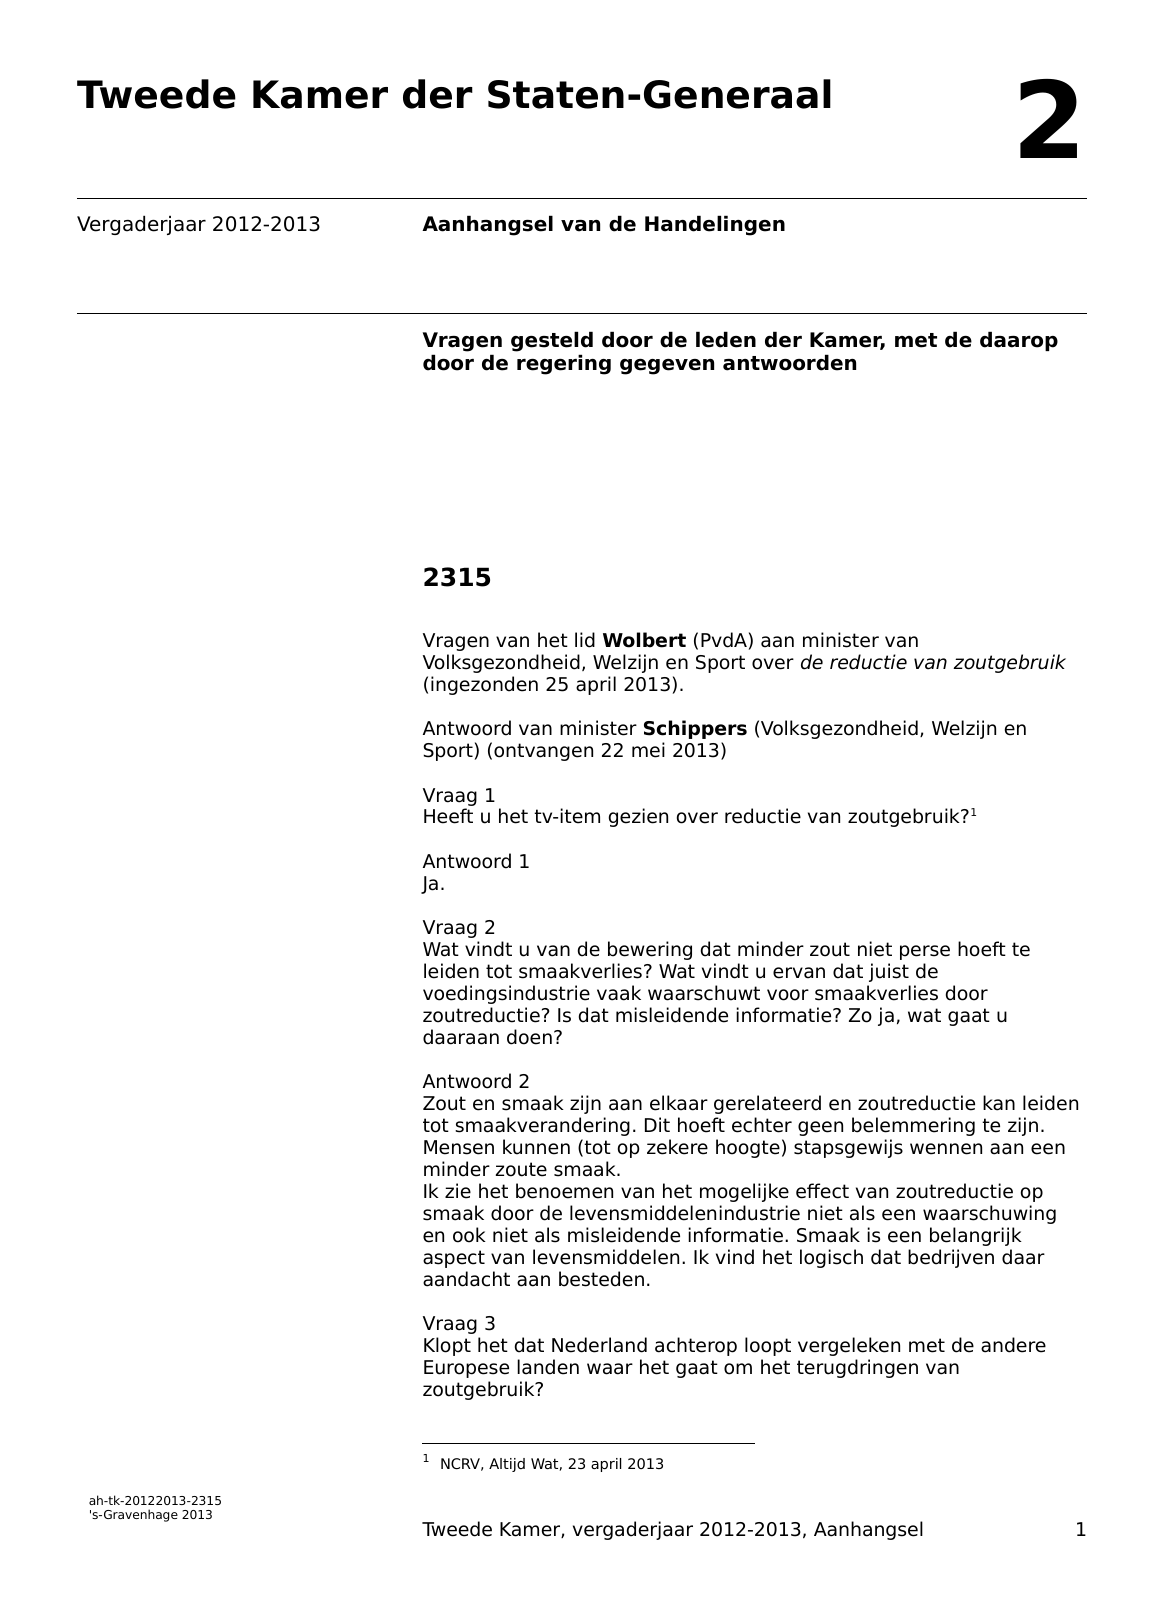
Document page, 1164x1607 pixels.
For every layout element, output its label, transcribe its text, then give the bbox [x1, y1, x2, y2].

table_header 2 [886, 59, 1087, 198]
text Antwoord 2 [422, 1071, 1087, 1093]
text Wat vindt u van de bewering dat minder zout niet perse hoeft te leiden tot smaakverlies? Wat vindt u ervan dat juist de voedingsindustrie vaak waarschuwt voor smaakverlies door zoutreductie? Is dat misleidende informatie? Zo ja, wat gaat u daaraan doen? [422, 939, 1087, 1049]
text Ik zie het benoemen van het mogelijke effect van zoutreductie op smaak door de levensmiddelenindustrie niet als een waarschuwing en ook niet als misleidende informatie. Smaak is een belangrijk aspect van levensmiddelen. Ik vind het logisch dat bedrijven daar aandacht aan besteden. [422, 1181, 1087, 1291]
text ah-tk-20122013-2315 [88, 1494, 323, 1508]
table_cell Vergaderjaar 2012-2013 [77, 199, 422, 313]
text Vraag 1 [422, 784, 1087, 806]
text Klopt het dat Nederland achterop loopt vergeleken met de andere Europese landen waar het gaat om het terugdringen van zoutgebruik? [422, 1335, 1087, 1401]
table_header Tweede Kamer der Staten-Generaal [77, 59, 886, 198]
text Vragen van het lid Wolbert (PvdA) aan minister van Volksgezondheid, Welzijn en Sport over de reductie van zoutgebruik (ingezonden 25 april 2013). [422, 630, 1087, 696]
text Antwoord van minister Schippers (Volksgezondheid, Welzijn en Sport) (ontvangen 22 mei 2013) [422, 718, 1087, 762]
table_cell [77, 314, 422, 375]
table_cell Vragen gesteld door de leden der Kamer, met de daarop door de regering gegeven antwoorden [422, 314, 1087, 375]
table_cell Aanhangsel van de Handelingen [422, 199, 1087, 313]
text Zout en smaak zijn aan elkaar gerelateerd en zoutreductie kan leiden tot smaakverandering. Dit hoeft echter geen belemmering te zijn. Mensen kunnen (tot op zekere hoogte) stapsgewijs wennen aan een minder zoute smaak. [422, 1093, 1087, 1181]
text 2315 [422, 563, 1087, 592]
text Vraag 3 [422, 1313, 1087, 1335]
text NCRV, Altijd Wat, 23 april 2013 [422, 1452, 1087, 1474]
text Antwoord 1 [422, 851, 1087, 873]
text Ja. [422, 873, 1087, 894]
text Vraag 2 [422, 917, 1087, 939]
text Heeft u het tv-item gezien over reductie van zoutgebruik? [422, 806, 1087, 828]
text 's-Gravenhage 2013 [88, 1508, 323, 1522]
